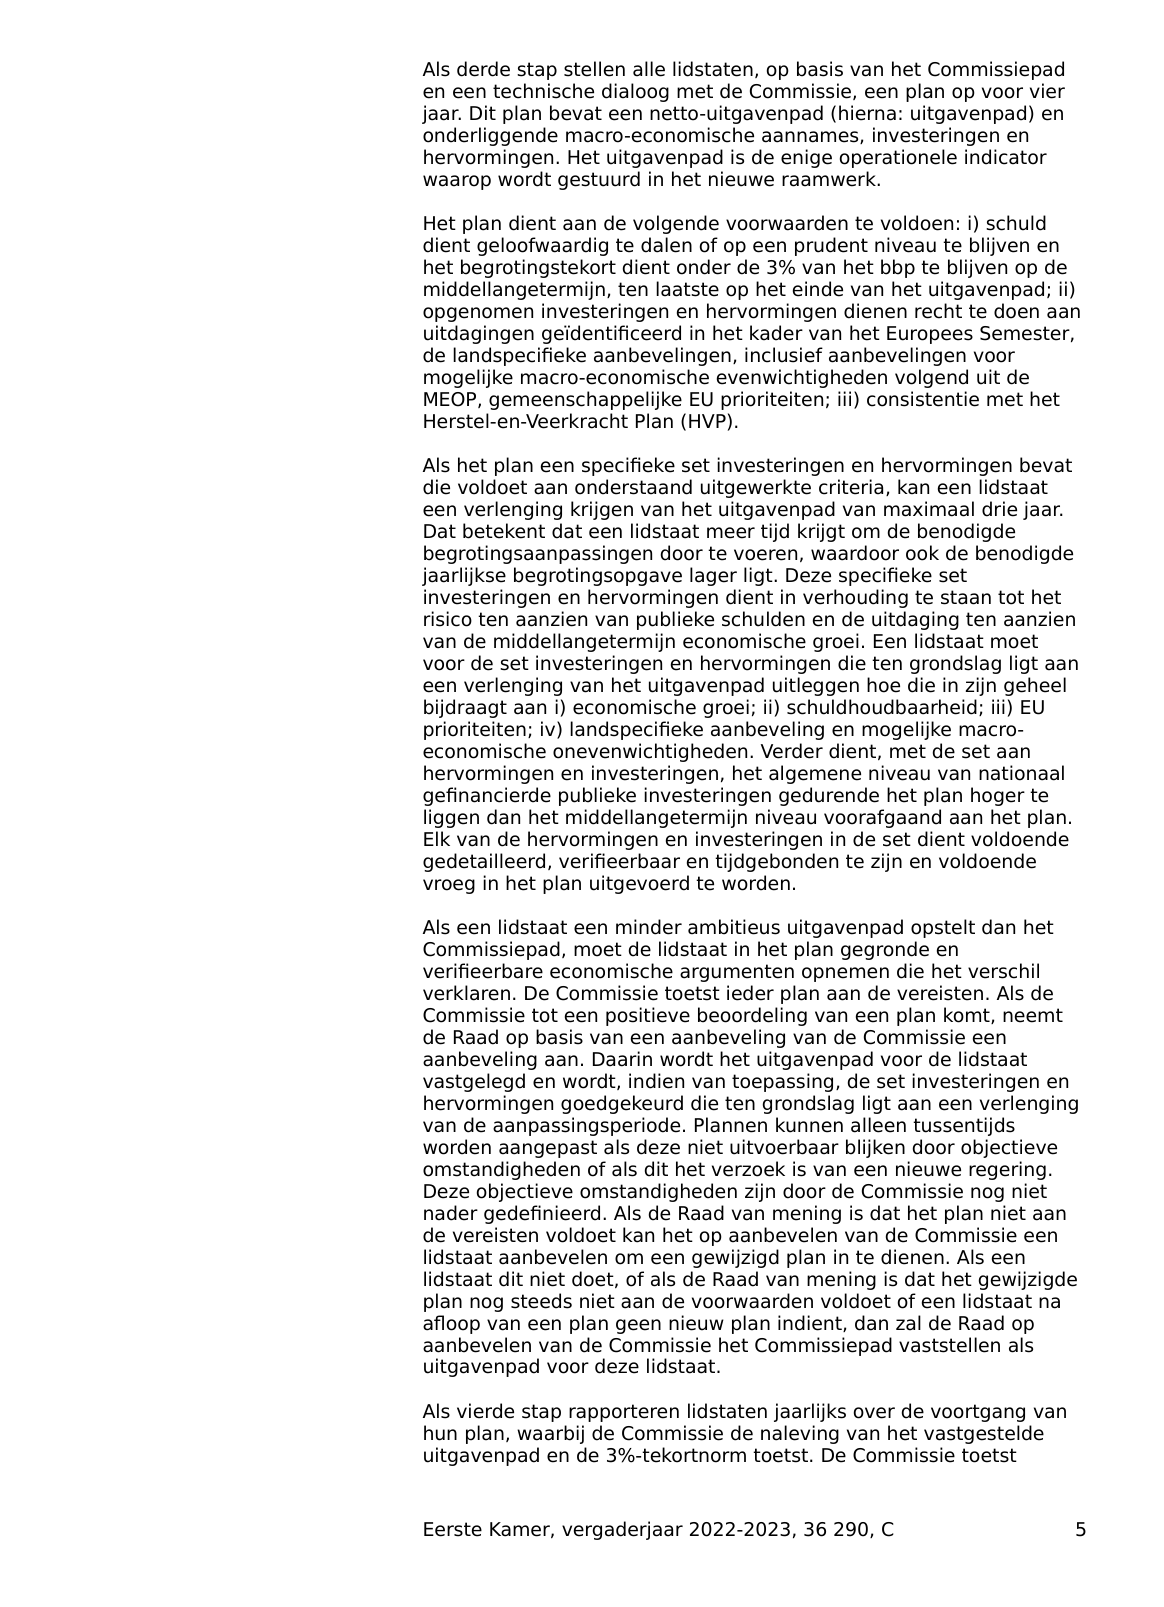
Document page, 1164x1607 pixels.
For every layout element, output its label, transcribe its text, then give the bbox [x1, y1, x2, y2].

text Het plan dient aan de volgende voorwaarden te voldoen: i) schuld dient geloofwaardig te dalen of op een prudent niveau te blijven en het begrotingstekort dient onder de 3% van het bbp te blijven op de middellangetermijn, ten laatste op het einde van het uitgavenpad; ii) opgenomen investeringen en hervormingen dienen recht te doen aan uitdagingen geïdentificeerd in het kader van het Europees Semester, de landspecifieke aanbevelingen, inclusief aanbevelingen voor mogelijke macro-economische evenwichtigheden volgend uit de MEOP, gemeenschappelijke EU prioriteiten; iii) consistentie met het Herstel-en-Veerkracht Plan (HVP). [422, 213, 1087, 433]
text Als het plan een specifieke set investeringen en hervormingen bevat die voldoet aan onderstaand uitgewerkte criteria, kan een lidstaat een verlenging krijgen van het uitgavenpad van maximaal drie jaar. Dat betekent dat een lidstaat meer tijd krijgt om de benodigde begrotingsaanpassingen door te voeren, waardoor ook de benodigde jaarlijkse begrotingsopgave lager ligt. Deze specifieke set investeringen en hervormingen dient in verhouding te staan tot het risico ten aanzien van publieke schulden en de uitdaging ten aanzien van de middellangetermijn economische groei. Een lidstaat moet voor de set investeringen en hervormingen die ten grondslag ligt aan een verlenging van het uitgavenpad uitleggen hoe die in zijn geheel bijdraagt aan i) economische groei; ii) schuldhoudbaarheid; iii) EU prioriteiten; iv) landspecifieke aanbeveling en mogelijke macro-economische onevenwichtigheden. Verder dient, met de set aan hervormingen en investeringen, het algemene niveau van nationaal gefinancierde publieke investeringen gedurende het plan hoger te liggen dan het middellangetermijn niveau voorafgaand aan het plan. Elk van de hervormingen en investeringen in de set dient voldoende gedetailleerd, verifieerbaar en tijdgebonden te zijn en voldoende vroeg in het plan uitgevoerd te worden. [422, 455, 1087, 895]
text Als vierde stap rapporteren lidstaten jaarlijks over de voortgang van hun plan, waarbij de Commissie de naleving van het vastgestelde uitgavenpad en de 3%-tekortnorm toetst. De Commissie toetst [422, 1401, 1087, 1467]
text Als een lidstaat een minder ambitieus uitgavenpad opstelt dan het Commissiepad, moet de lidstaat in het plan gegronde en verifieerbare economische argumenten opnemen die het verschil verklaren. De Commissie toetst ieder plan aan de vereisten. Als de Commissie tot een positieve beoordeling van een plan komt, neemt de Raad op basis van een aanbeveling van de Commissie een aanbeveling aan. Daarin wordt het uitgavenpad voor de lidstaat vastgelegd en wordt, indien van toepassing, de set investeringen en hervormingen goedgekeurd die ten grondslag ligt aan een verlenging van de aanpassingsperiode. Plannen kunnen alleen tussentijds worden aangepast als deze niet uitvoerbaar blijken door objectieve omstandigheden of als dit het verzoek is van een nieuwe regering. Deze objectieve omstandigheden zijn door de Commissie nog niet nader gedefinieerd. Als de Raad van mening is dat het plan niet aan de vereisten voldoet kan het op aanbevelen van de Commissie een lidstaat aanbevelen om een gewijzigd plan in te dienen. Als een lidstaat dit niet doet, of als de Raad van mening is dat het gewijzigde plan nog steeds niet aan de voorwaarden voldoet of een lidstaat na afloop van een plan geen nieuw plan indient, dan zal de Raad op aanbevelen van de Commissie het Commissiepad vaststellen als uitgavenpad voor deze lidstaat. [422, 917, 1087, 1378]
text Als derde stap stellen alle lidstaten, op basis van het Commissiepad en een technische dialoog met de Commissie, een plan op voor vier jaar. Dit plan bevat een netto-uitgavenpad (hierna: uitgavenpad) en onderliggende macro-economische aannames, investeringen en hervormingen. Het uitgavenpad is de enige operationele indicator waarop wordt gestuurd in het nieuwe raamwerk. [422, 59, 1087, 191]
